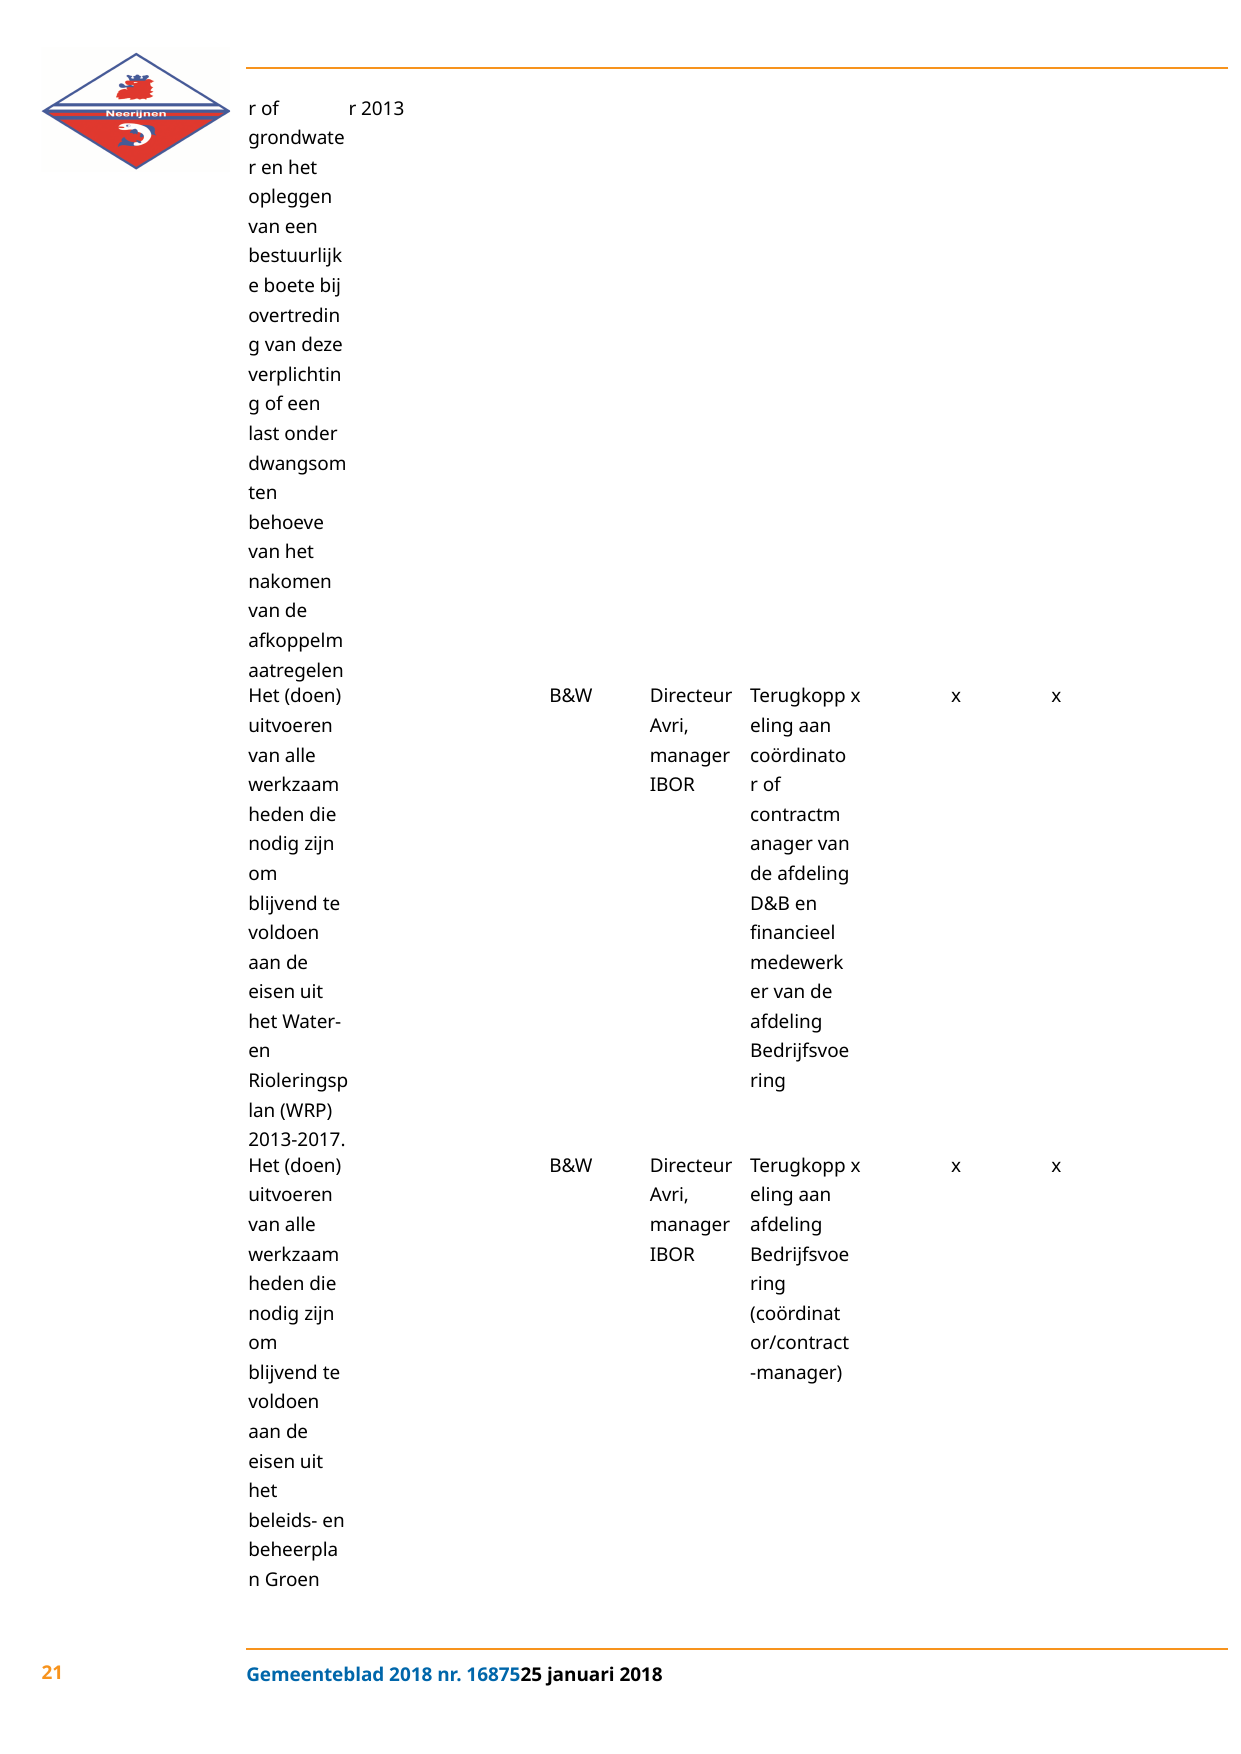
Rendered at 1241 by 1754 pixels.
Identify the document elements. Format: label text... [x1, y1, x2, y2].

table_cell x [1051, 1152, 1152, 1592]
table_cell Het (doen) uitvoeren van alle werkzaamheden die nodig zijn om blijvend te voldoen aan de eisen uit het Water- en Rioleringsplan (WRP) 2013-2017. [248, 683, 348, 1152]
table_cell Het (doen) uitvoeren van alle werkzaamheden die nodig zijn om blijvend te voldoen aan de eisen uit het beleids- en beheerplan Groen [248, 1152, 348, 1592]
table_cell x [951, 1152, 1051, 1592]
table_cell B&W [549, 1152, 649, 1592]
table_cell [348, 683, 449, 1152]
table_cell x [850, 1152, 951, 1592]
table_cell Terugkoppeling aan coördinator of contractmanager van de afdeling D&B en financieel medewerker van de afdeling Bedrijfsvoering [750, 683, 850, 1152]
table_cell [750, 95, 850, 683]
table_cell [449, 683, 549, 1152]
table_cell [449, 95, 549, 683]
table_cell B&W [549, 683, 649, 1152]
picture [41, 47, 231, 172]
table_cell Directeur Avri, manager IBOR [650, 683, 750, 1152]
table_cell r 2013 [348, 95, 449, 683]
table_cell [449, 1152, 549, 1592]
table_cell [549, 95, 649, 683]
table_cell x [1051, 683, 1152, 1152]
table_cell Directeur Avri, manager IBOR [650, 1152, 750, 1592]
table_cell [951, 95, 1051, 683]
table_cell [348, 1152, 449, 1592]
table_cell [850, 95, 951, 683]
table_cell [650, 95, 750, 683]
table_cell r of grondwater en het opleggen van een bestuurlijke boete bij overtreding van deze verplichting of een last onder dwangsom ten behoeve van het nakomen van de afkoppelmaatregelen [248, 95, 348, 683]
table_cell x [951, 683, 1051, 1152]
table_cell [1051, 95, 1152, 683]
table_cell Terugkoppeling aan afdeling Bedrijfsvoering (coördinator/contract-manager) [750, 1152, 850, 1592]
table_cell x [850, 683, 951, 1152]
